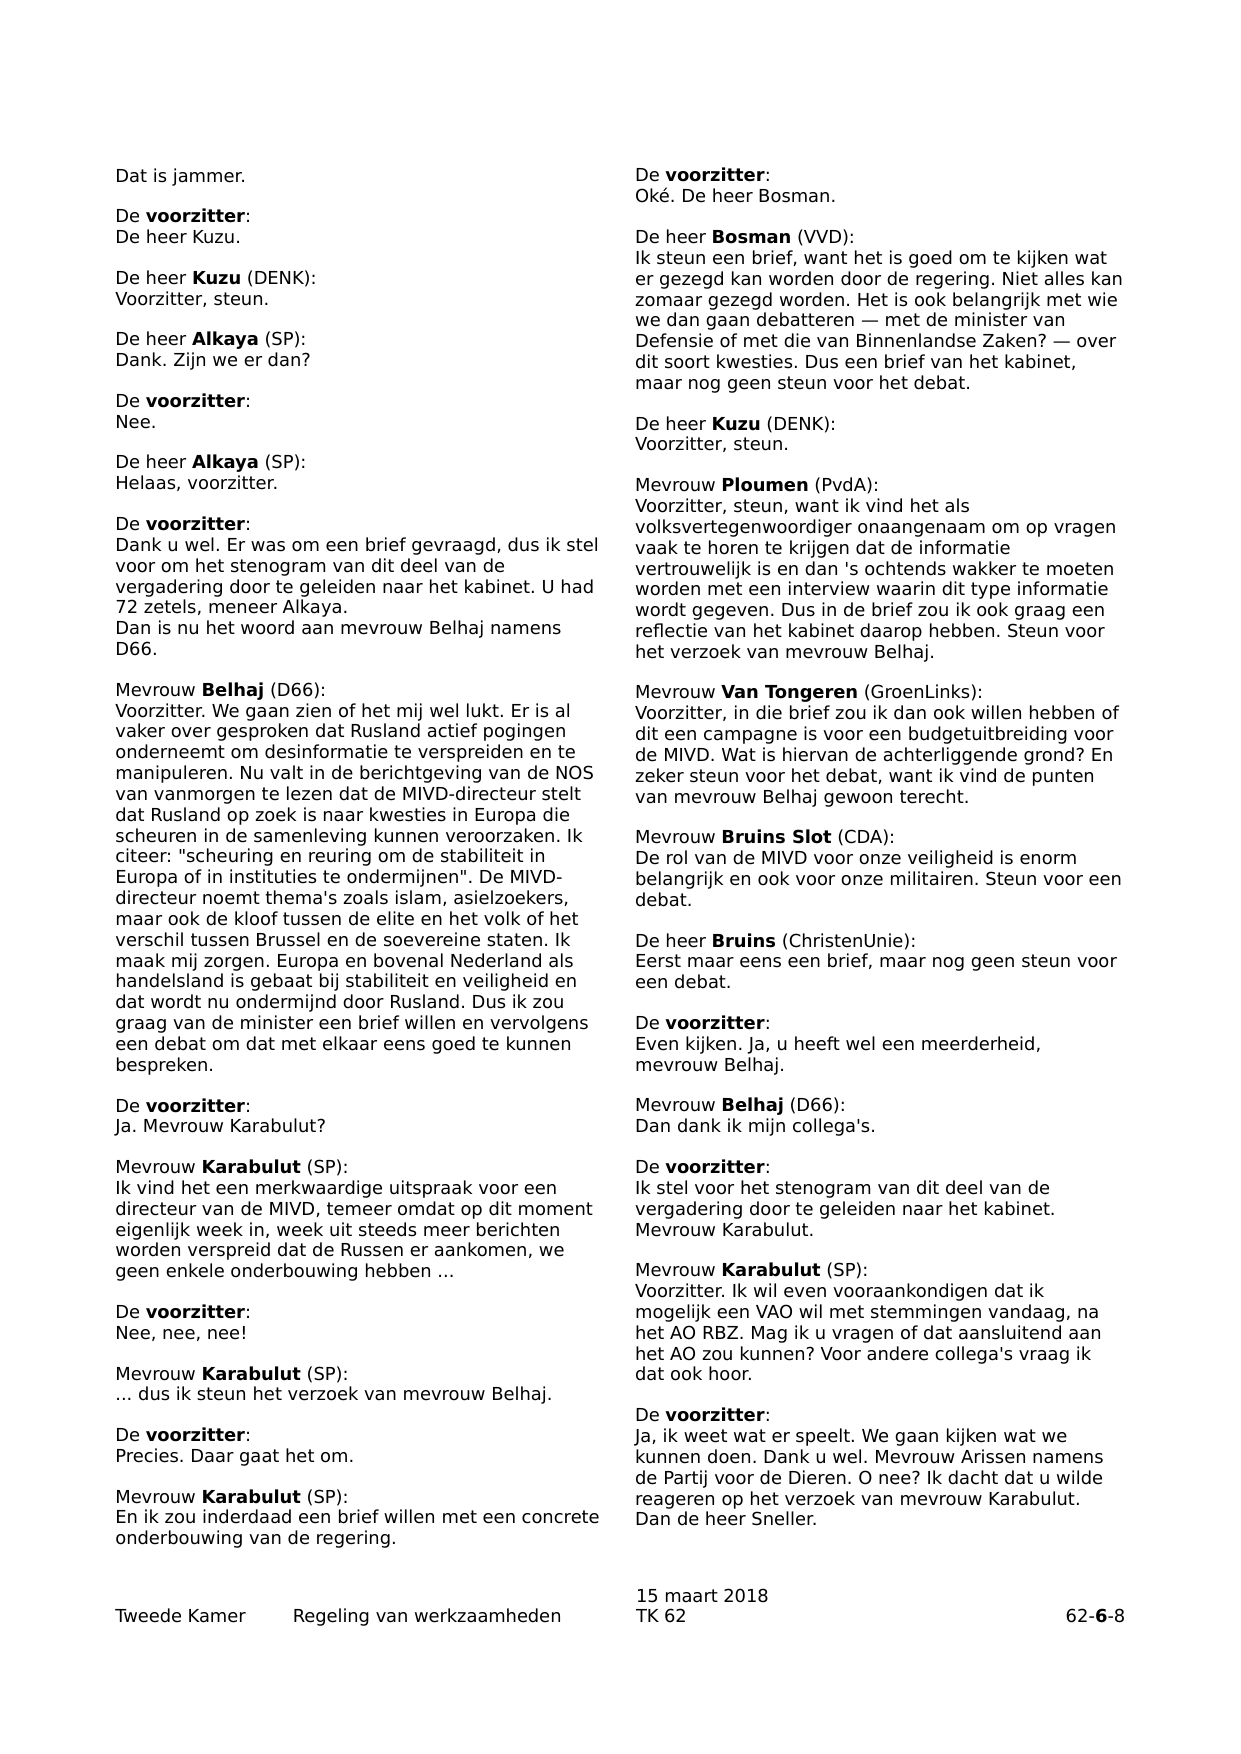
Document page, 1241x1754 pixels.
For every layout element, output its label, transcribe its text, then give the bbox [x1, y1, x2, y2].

text Mevrouw Karabulut (SP): [115, 1363, 605, 1384]
text Nee, nee, nee! [115, 1323, 605, 1343]
text Dank. Zijn we er dan? [115, 350, 605, 371]
text Eerst maar eens een brief, maar nog geen steun voor een debat. [635, 951, 1125, 993]
text Precies. Daar gaat het om. [115, 1446, 605, 1467]
text Dat is jammer. [115, 165, 605, 186]
text De voorzitter: [115, 1302, 605, 1323]
text De voorzitter: [115, 206, 605, 227]
text Mevrouw Karabulut (SP): [115, 1487, 605, 1507]
text Helaas, voorzitter. [115, 473, 605, 494]
text Ja, ik weet wat er speelt. We gaan kijken wat we kunnen doen. Dank u wel. Mevrouw Arissen namens de Partij voor de Dieren. O nee? Ik dacht dat u wilde reageren op het verzoek van mevrouw Karabulut. [635, 1426, 1125, 1509]
text De heer Alkaya (SP): [115, 452, 605, 473]
text De heer Bosman (VVD): [635, 227, 1125, 248]
text Ik stel voor het stenogram van dit deel van de vergadering door te geleiden naar het kabinet. Mevrouw Karabulut. [635, 1178, 1125, 1240]
text De heer Alkaya (SP): [115, 329, 605, 350]
text Ik steun een brief, want het is goed om te kijken wat er gezegd kan worden door de regering. Niet alles kan zomaar gezegd worden. Het is ook belangrijk met wie we dan gaan debatteren — met de minister van Defensie of met die van Binnenlandse Zaken? — over dit soort kwesties. Dus een brief van het kabinet, maar nog geen steun voor het debat. [635, 248, 1125, 393]
text Mevrouw Belhaj (D66): [635, 1095, 1125, 1116]
text De heer Kuzu. [115, 227, 605, 248]
text Voorzitter, steun, want ik vind het als volksvertegenwoordiger onaangenaam om op vragen vaak te horen te krijgen dat de informatie vertrouwelijk is en dan 's ochtends wakker te moeten worden met een interview waarin dit type informatie wordt gegeven. Dus in de brief zou ik ook graag een reflectie van het kabinet daarop hebben. Steun voor het verzoek van mevrouw Belhaj. [635, 496, 1125, 662]
text Mevrouw Van Tongeren (GroenLinks): [635, 682, 1125, 703]
text Nee. [115, 412, 605, 432]
text Mevrouw Karabulut (SP): [635, 1260, 1125, 1281]
text De voorzitter: [115, 514, 605, 535]
text Mevrouw Ploumen (PvdA): [635, 475, 1125, 496]
text Ik vind het een merkwaardige uitspraak voor een directeur van de MIVD, temeer omdat op dit moment eigenlijk week in, week uit steeds meer berichten worden verspreid dat de Russen er aankomen, we geen enkele onderbouwing hebben ... [115, 1178, 605, 1282]
text De voorzitter: [115, 1425, 605, 1446]
text De voorzitter: [115, 1095, 605, 1116]
text De heer Kuzu (DENK): [115, 268, 605, 288]
text Mevrouw Bruins Slot (CDA): [635, 827, 1125, 848]
text Voorzitter. We gaan zien of het mij wel lukt. Er is al vaker over gesproken dat Rusland actief pogingen onderneemt om desinformatie te verspreiden en te manipuleren. Nu valt in de berichtgeving van de NOS van vanmorgen te lezen dat de MIVD-directeur stelt dat Rusland op zoek is naar kwesties in Europa die scheuren in de samenleving kunnen veroorzaken. Ik citeer: "scheuring en reuring om de stabiliteit in Europa of in instituties te ondermijnen". De MIVD-directeur noemt thema's zoals islam, asielzoekers, maar ook de kloof tussen de elite en het volk of het verschil tussen Brussel en de soevereine staten. Ik maak mij zorgen. Europa en bovenal Nederland als handelsland is gebaat bij stabiliteit en veiligheid en dat wordt nu ondermijnd door Rusland. Dus ik zou graag van de minister een brief willen en vervolgens een debat om dat met elkaar eens goed te kunnen bespreken. [115, 700, 605, 1075]
text ... dus ik steun het verzoek van mevrouw Belhaj. [115, 1384, 605, 1405]
text En ik zou inderdaad een brief willen met een concrete onderbouwing van de regering. [115, 1507, 605, 1549]
text Oké. De heer Bosman. [635, 186, 1125, 207]
text De voorzitter: [635, 1405, 1125, 1426]
text De heer Bruins (ChristenUnie): [635, 931, 1125, 951]
text Dan dank ik mijn collega's. [635, 1116, 1125, 1137]
text Mevrouw Belhaj (D66): [115, 680, 605, 700]
text De voorzitter: [635, 165, 1125, 186]
text Dan de heer Sneller. [635, 1509, 1125, 1530]
text Dan is nu het woord aan mevrouw Belhaj namens D66. [115, 618, 605, 660]
text De voorzitter: [635, 1157, 1125, 1178]
text De voorzitter: [635, 1013, 1125, 1034]
text Voorzitter, steun. [115, 288, 605, 309]
text Ja. Mevrouw Karabulut? [115, 1116, 605, 1137]
text Mevrouw Karabulut (SP): [115, 1157, 605, 1178]
text Dank u wel. Er was om een brief gevraagd, dus ik stel voor om het stenogram van dit deel van de vergadering door te geleiden naar het kabinet. U had 72 zetels, meneer Alkaya. [115, 535, 605, 618]
text Voorzitter, in die brief zou ik dan ook willen hebben of dit een campagne is voor een budgetuitbreiding voor de MIVD. Wat is hiervan de achterliggende grond? En zeker steun voor het debat, want ik vind de punten van mevrouw Belhaj gewoon terecht. [635, 703, 1125, 807]
text De heer Kuzu (DENK): [635, 413, 1125, 434]
text De rol van de MIVD voor onze veiligheid is enorm belangrijk en ook voor onze militairen. Steun voor een debat. [635, 848, 1125, 911]
text De voorzitter: [115, 391, 605, 412]
text Even kijken. Ja, u heeft wel een meerderheid, mevrouw Belhaj. [635, 1034, 1125, 1075]
text Voorzitter. Ik wil even vooraankondigen dat ik mogelijk een VAO wil met stemmingen vandaag, na het AO RBZ. Mag ik u vragen of dat aansluitend aan het AO zou kunnen? Voor andere collega's vraag ik dat ook hoor. [635, 1281, 1125, 1385]
text Voorzitter, steun. [635, 434, 1125, 455]
